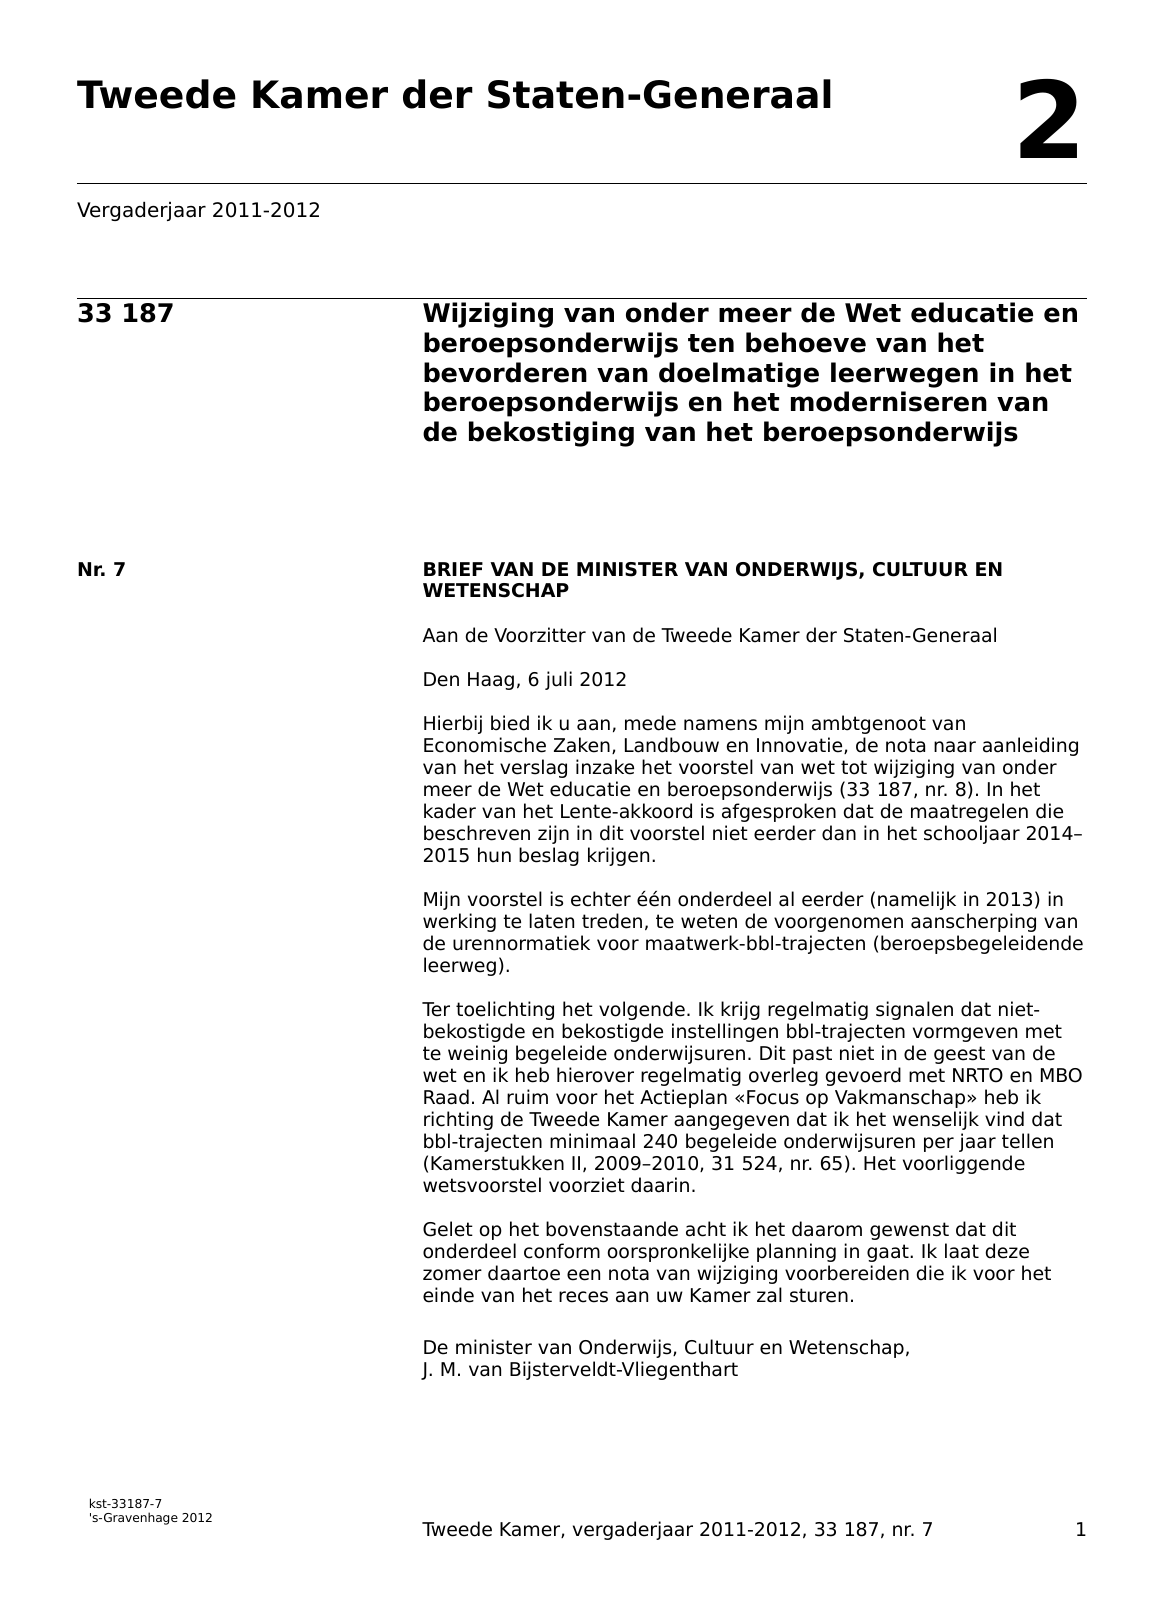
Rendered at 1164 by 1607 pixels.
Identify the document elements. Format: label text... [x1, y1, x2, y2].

text Ter toelichting het volgende. Ik krijg regelmatig signalen dat niet-bekostigde en bekostigde instellingen bbl-trajecten vormgeven met te weinig begeleide onderwijsuren. Dit past niet in de geest van de wet en ik heb hierover regelmatig overleg gevoerd met NRTO en MBO Raad. Al ruim voor het Actieplan «Focus op Vakmanschap» heb ik richting de Tweede Kamer aangegeven dat ik het wenselijk vind dat bbl-trajecten minimaal 240 begeleide onderwijsuren per jaar tellen (Kamerstukken II, 2009–2010, 31 524, nr. 65). Het voorliggende wetsvoorstel voorziet daarin. [422, 999, 1087, 1197]
text Mijn voorstel is echter één onderdeel al eerder (namelijk in 2013) in werking te laten treden, te weten de voorgenomen aanscherping van de urennormatiek voor maatwerk-bbl-trajecten (beroepsbegeleidende leerweg). [422, 889, 1087, 977]
table_header 2 [886, 59, 1087, 183]
text Aan de Voorzitter van de Tweede Kamer der Staten-Generaal [422, 624, 1087, 647]
text kst-33187-7 [88, 1497, 323, 1511]
text Den Haag, 6 juli 2012 [422, 669, 1087, 691]
subtitle Nr. 7 BRIEF VAN DE MINISTER VAN ONDERWIJS, CULTUUR EN WETENSCHAP [77, 558, 1087, 602]
text 's-Gravenhage 2012 [88, 1511, 323, 1525]
text Gelet op het bovenstaande acht ik het daarom gewenst dat dit onderdeel conform oorspronkelijke planning in gaat. Ik laat deze zomer daartoe een nota van wijziging voorbereiden die ik voor het einde van het reces aan uw Kamer zal sturen. [422, 1219, 1087, 1307]
subtitle 33 187 Wijziging van onder meer de Wet educatie en beroepsonderwijs ten behoeve van het bevorderen van doelmatige leerwegen in het beroepsonderwijs en het moderniseren van de bekostiging van het beroepsonderwijs [77, 299, 1087, 447]
table_cell Vergaderjaar 2011-2012 [77, 184, 1087, 298]
text Hierbij bied ik u aan, mede namens mijn ambtgenoot van Economische Zaken, Landbouw en Innovatie, de nota naar aanleiding van het verslag inzake het voorstel van wet tot wijziging van onder meer de Wet educatie en beroepsonderwijs (33 187, nr. 8). In het kader van het Lente-akkoord is afgesproken dat de maatregelen die beschreven zijn in dit voorstel niet eerder dan in het schooljaar 2014–2015 hun beslag krijgen. [422, 713, 1087, 867]
table_header Tweede Kamer der Staten-Generaal [77, 59, 886, 183]
text De minister van Onderwijs, Cultuur en Wetenschap, J. M. van Bijsterveldt-Vliegenthart [422, 1337, 1087, 1381]
